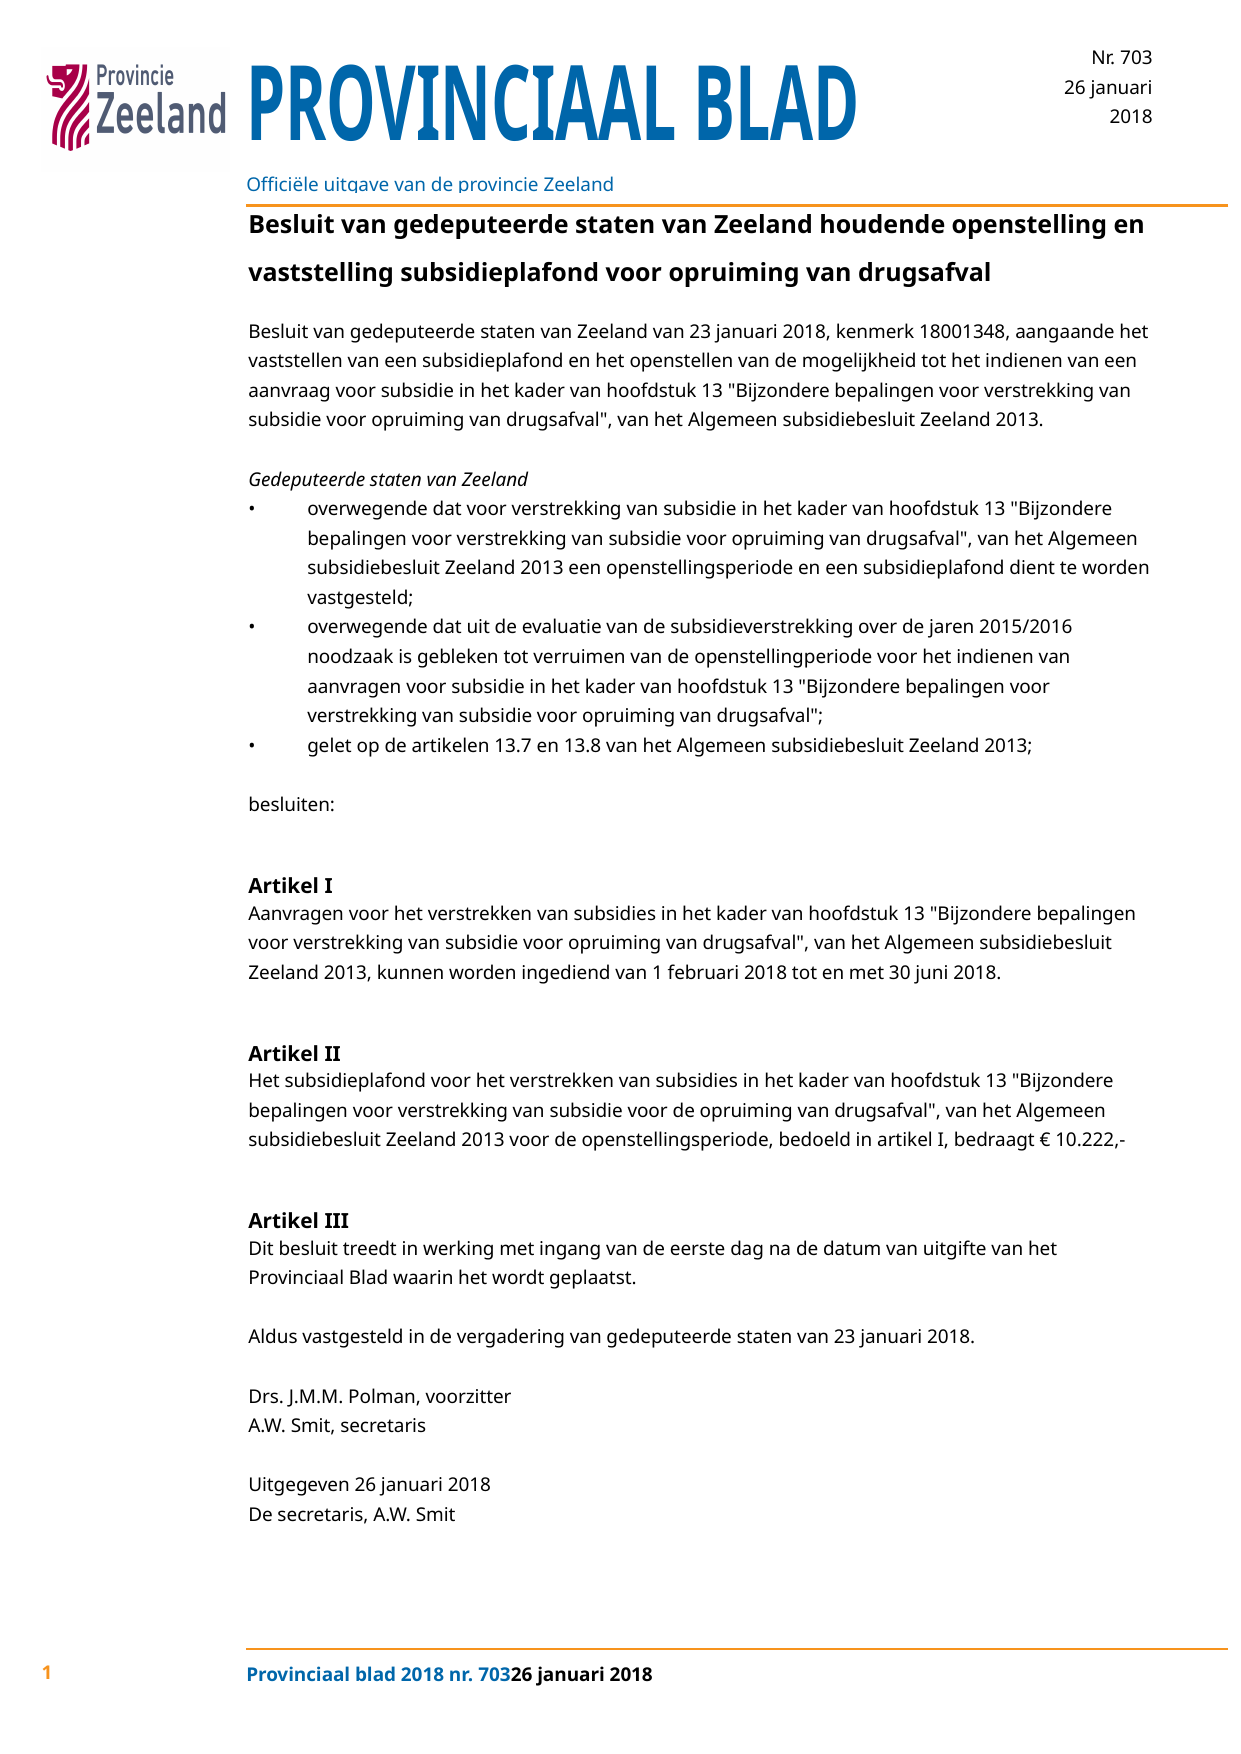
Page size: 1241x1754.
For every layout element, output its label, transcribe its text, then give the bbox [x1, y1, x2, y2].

text Artikel III [248, 1206, 1152, 1235]
list overwegende dat voor verstrekking van subsidie in het kader van hoofdstuk 13 "Bijzondere bepalingen voor verstrekking van subsidie voor opruiming van drugsafval", van het Algemeen subsidiebesluit Zeeland 2013 een openstellingsperiode en een subsidieplafond dient te worden vastgesteld; [248, 495, 1152, 610]
text Besluit van gedeputeerde staten van Zeeland van 23 januari 2018, kenmerk 18001348, aangaande het vaststellen van een subsidieplafond en het openstellen van de mogelijkheid tot het indienen van een aanvraag voor subsidie in het kader van hoofdstuk 13 "Bijzondere bepalingen voor verstrekking van subsidie voor opruiming van drugsafval", van het Algemeen subsidiebesluit Zeeland 2013. [248, 318, 1152, 432]
text Artikel II [248, 1039, 1152, 1067]
text Drs. J.M.M. Polman, voorzitter [248, 1383, 1152, 1408]
text Gedeputeerde staten van Zeeland [248, 466, 1152, 492]
text Uitgegeven 26 januari 2018 [248, 1472, 1152, 1497]
list gelet op de artikelen 13.7 en 13.8 van het Algemeen subsidiebesluit Zeeland 2013; [248, 732, 1152, 758]
text Het subsidieplafond voor het verstrekken van subsidies in het kader van hoofdstuk 13 "Bijzondere bepalingen voor verstrekking van subsidie voor de opruiming van drugsafval", van het Algemeen subsidiebesluit Zeeland 2013 voor de openstellingsperiode, bedoeld in artikel I, bedraagt € 10.222,- [248, 1067, 1152, 1152]
text Dit besluit treedt in werking met ingang van de eerste dag na de datum van uitgifte van het Provinciaal Blad waarin het wordt geplaatst. [248, 1235, 1152, 1290]
text Aldus vastgesteld in de vergadering van gedeputeerde staten van 23 januari 2018. [248, 1324, 1152, 1349]
list overwegende dat uit de evaluatie van de subsidieverstrekking over de jaren 2015/2016 noodzaak is gebleken tot verruimen van de openstellingperiode voor het indienen van aanvragen voor subsidie in het kader van hoofdstuk 13 "Bijzondere bepalingen voor verstrekking van subsidie voor opruiming van drugsafval"; [248, 614, 1152, 728]
text A.W. Smit, secretaris [248, 1412, 1152, 1438]
text Besluit van gedeputeerde staten van Zeeland houdende openstelling en vaststelling subsidieplafond voor opruiming van drugsafval [248, 207, 1152, 288]
picture [41, 47, 231, 172]
text De secretaris, A.W. Smit [248, 1501, 1152, 1527]
text besluiten: [248, 791, 1152, 817]
text Aanvragen voor het verstrekken van subsidies in het kader van hoofdstuk 13 "Bijzondere bepalingen voor verstrekking van subsidie voor opruiming van drugsafval", van het Algemeen subsidiebesluit Zeeland 2013, kunnen worden ingediend van 1 februari 2018 tot en met 30 juni 2018. [248, 900, 1152, 984]
text Artikel I [248, 871, 1152, 900]
